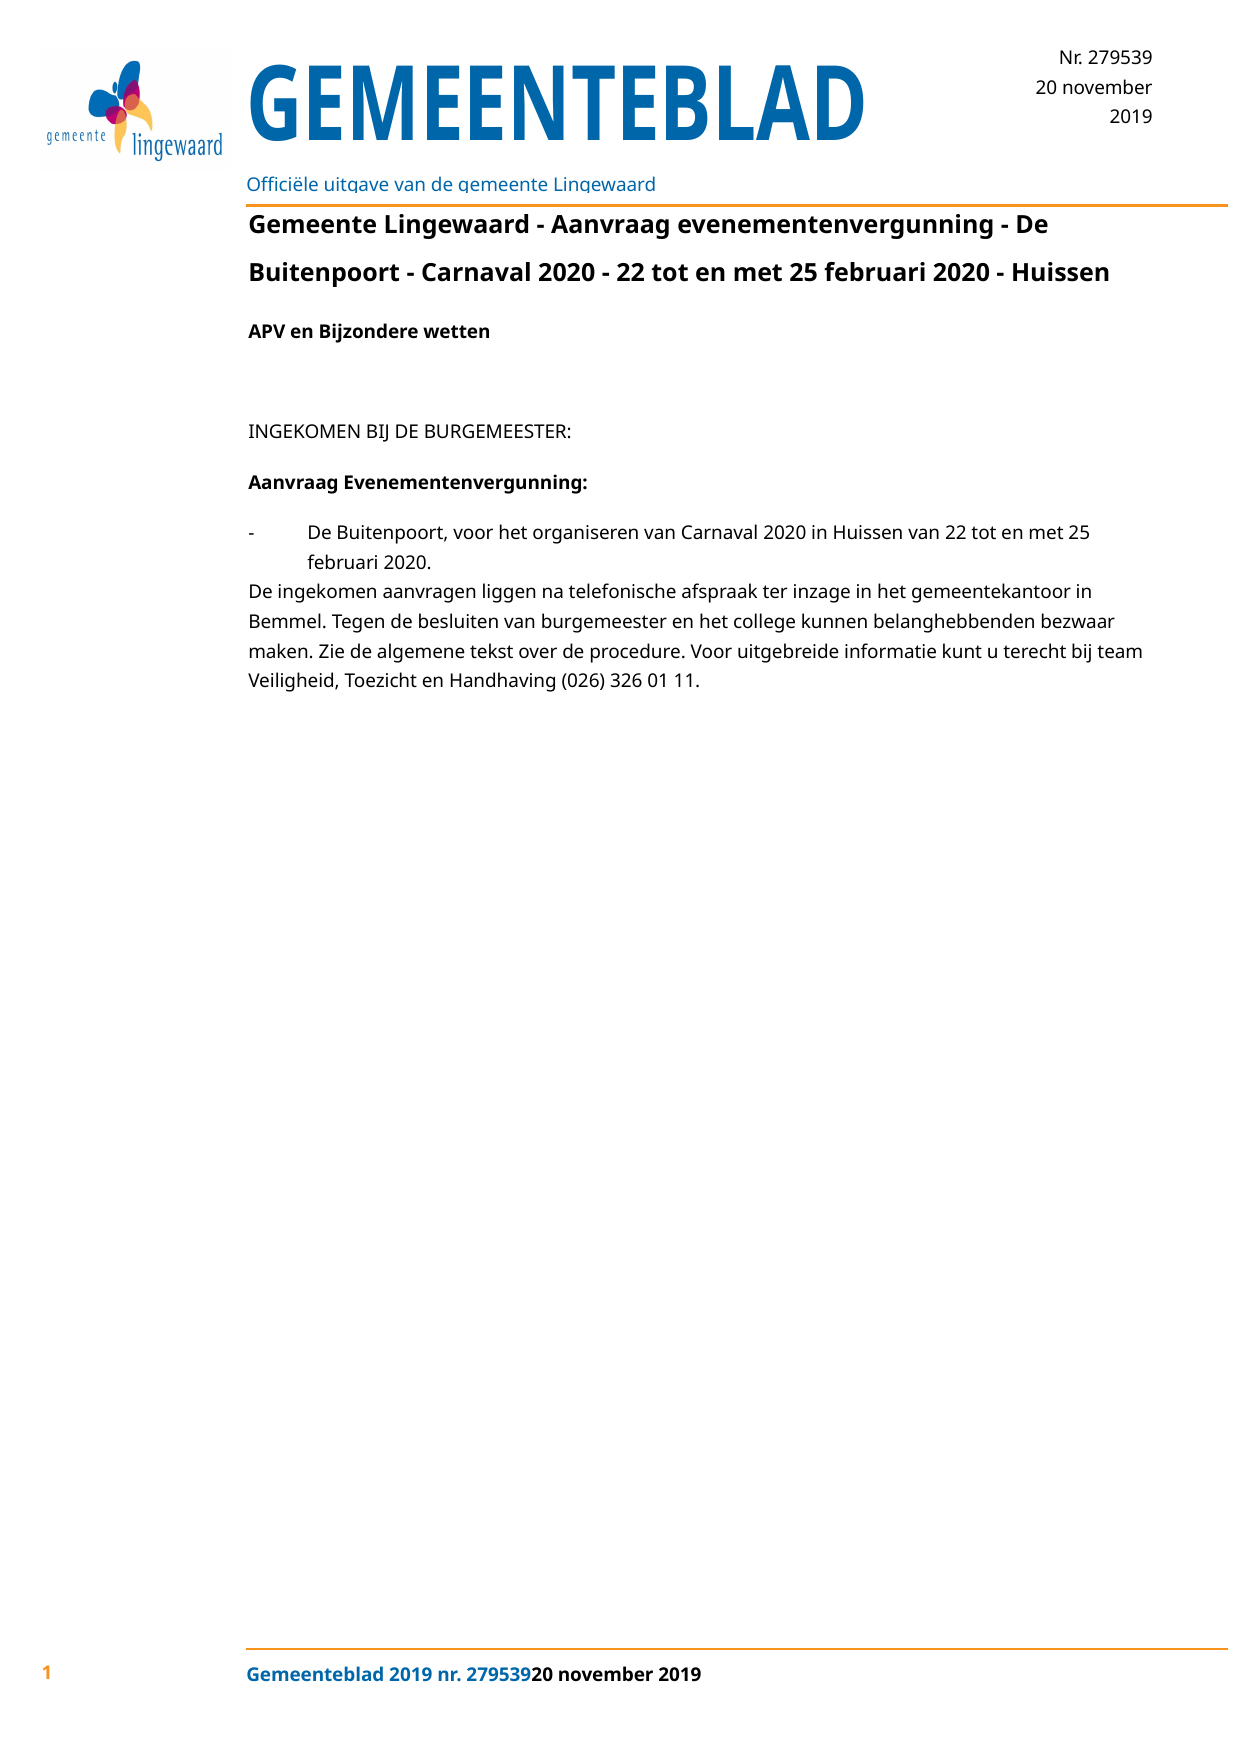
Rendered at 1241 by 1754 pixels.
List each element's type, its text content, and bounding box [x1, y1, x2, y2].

text INGEKOMEN BIJ DE BURGEMEESTER: [248, 419, 1152, 444]
list De Buitenpoort, voor het organiseren van Carnaval 2020 in Huissen van 22 tot en met 25 februari 2020. [248, 519, 1152, 575]
text APV en Bijzondere wetten [248, 318, 1152, 344]
picture [41, 47, 231, 172]
text Gemeente Lingewaard - Aanvraag evenementenvergunning - De Buitenpoort - Carnaval 2020 - 22 tot en met 25 februari 2020 - Huissen [248, 207, 1152, 288]
text De ingekomen aanvragen liggen na telefonische afspraak ter inzage in het gemeentekantoor in Bemmel. Tegen de besluiten van burgemeester en het college kunnen belanghebbenden bezwaar maken. Zie de algemene tekst over de procedure. Voor uitgebreide informatie kunt u terecht bij team Veiligheid, Toezicht en Handhaving (026) 326 01 11. [248, 579, 1152, 693]
text Aanvraag Evenementenvergunning: [248, 469, 1152, 495]
